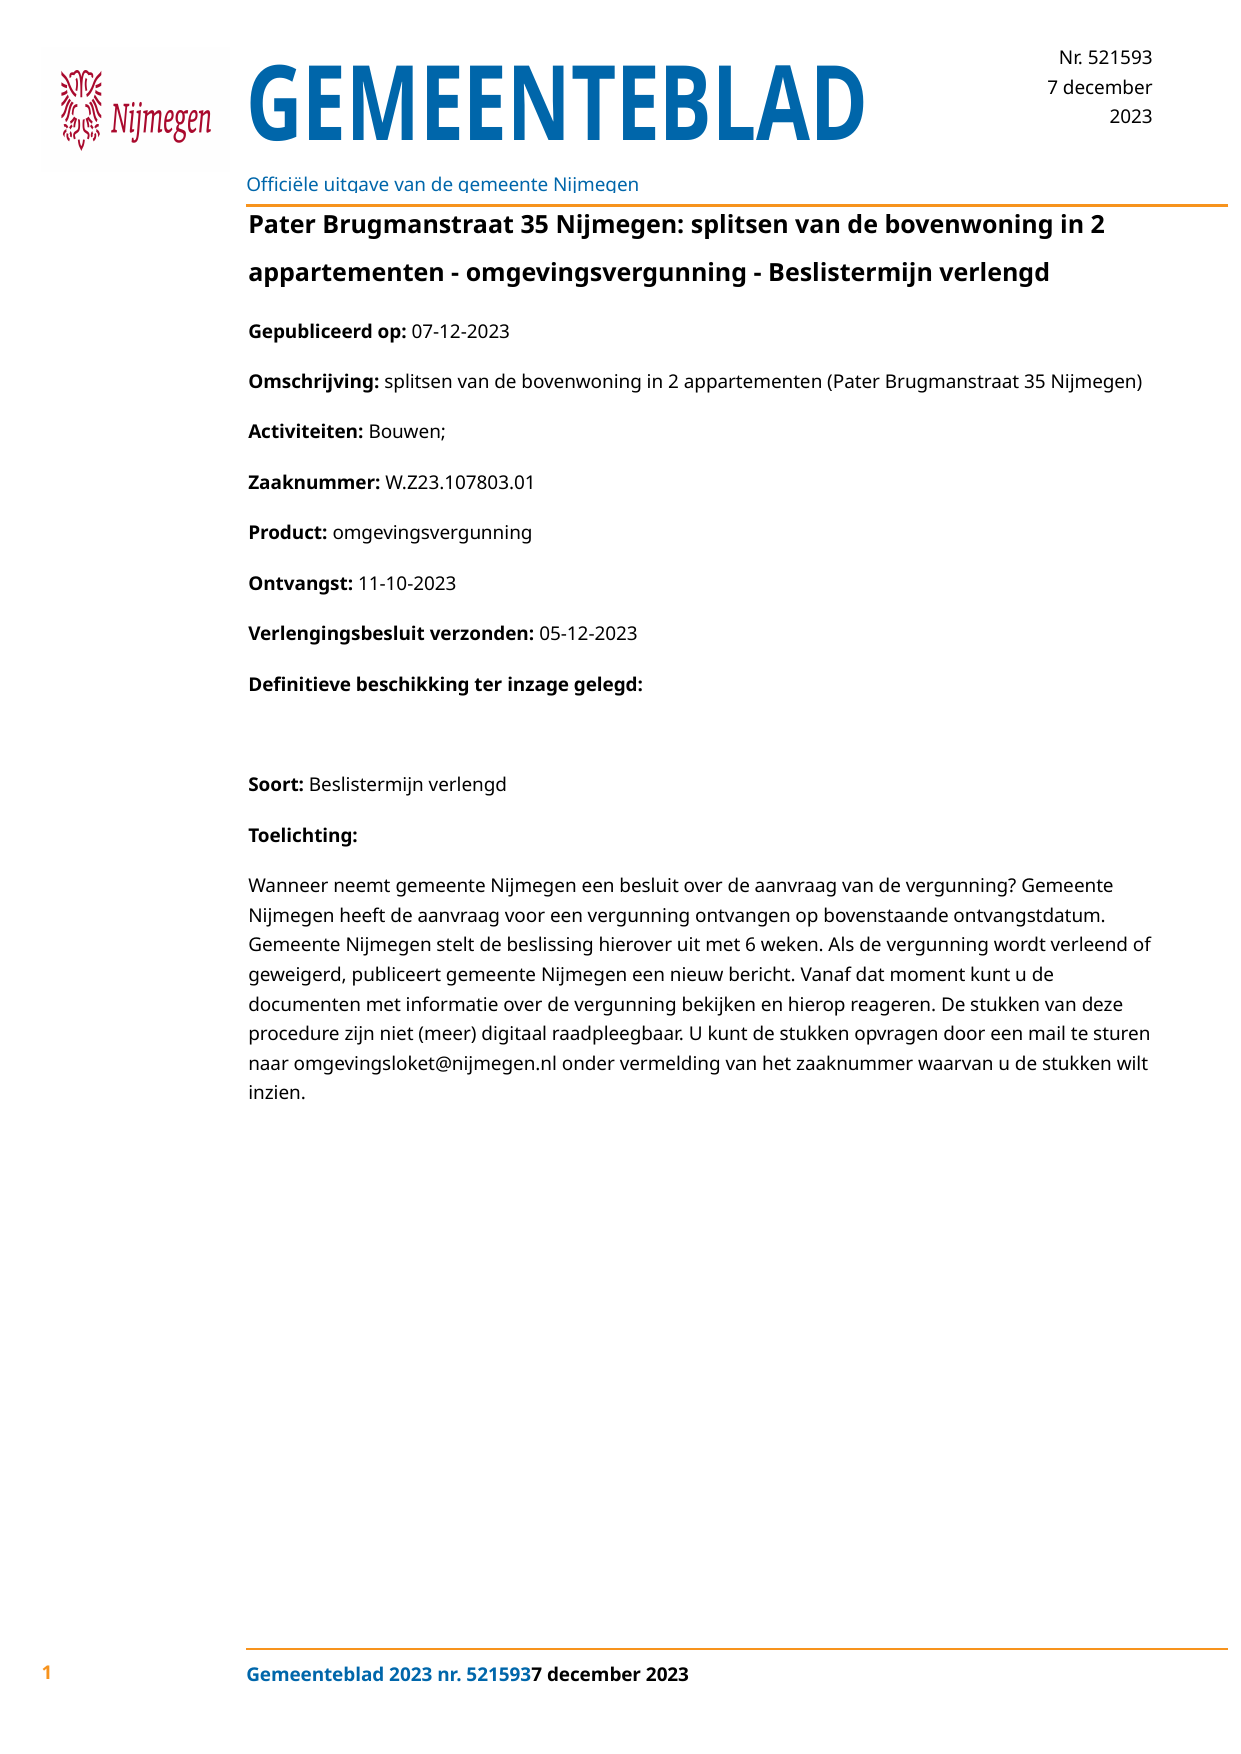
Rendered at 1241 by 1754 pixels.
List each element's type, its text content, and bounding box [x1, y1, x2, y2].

text Verlengingsbesluit verzonden: 05-12-2023 [248, 620, 1152, 646]
text Ontvangst: 11-10-2023 [248, 570, 1152, 596]
text Pater Brugmanstraat 35 Nijmegen: splitsen van de bovenwoning in 2 appartementen - omgevingsvergunning - Beslistermijn verlengd [248, 207, 1152, 288]
text Product: omgevingsvergunning [248, 519, 1152, 545]
text Zaaknummer: W.Z23.107803.01 [248, 469, 1152, 495]
text Omschrijving: splitsen van de bovenwoning in 2 appartementen (Pater Brugmanstraat 35 Nijmegen) [248, 368, 1152, 394]
text Soort: Beslistermijn verlengd [248, 772, 1152, 797]
text Gepubliceerd op: 07-12-2023 [248, 318, 1152, 344]
text Toelichting: [248, 822, 1152, 848]
text Definitieve beschikking ter inzage gelegd: [248, 671, 1152, 697]
text Activiteiten: Bouwen; [248, 419, 1152, 444]
picture [41, 47, 231, 172]
text Wanneer neemt gemeente Nijmegen een besluit over de aanvraag van de vergunning? Gemeente Nijmegen heeft de aanvraag voor een vergunning ontvangen op bovenstaande ontvangstdatum. Gemeente Nijmegen stelt de beslissing hierover uit met 6 weken. Als de vergunning wordt verleend of geweigerd, publiceert gemeente Nijmegen een nieuw bericht. Vanaf dat moment kunt u de documenten met informatie over de vergunning bekijken en hierop reageren. De stukken van deze procedure zijn niet (meer) digitaal raadpleegbaar. U kunt de stukken opvragen door een mail te sturen naar omgevingsloket@nijmegen.nl onder vermelding van het zaaknummer waarvan u de stukken wilt inzien. [248, 872, 1152, 1105]
